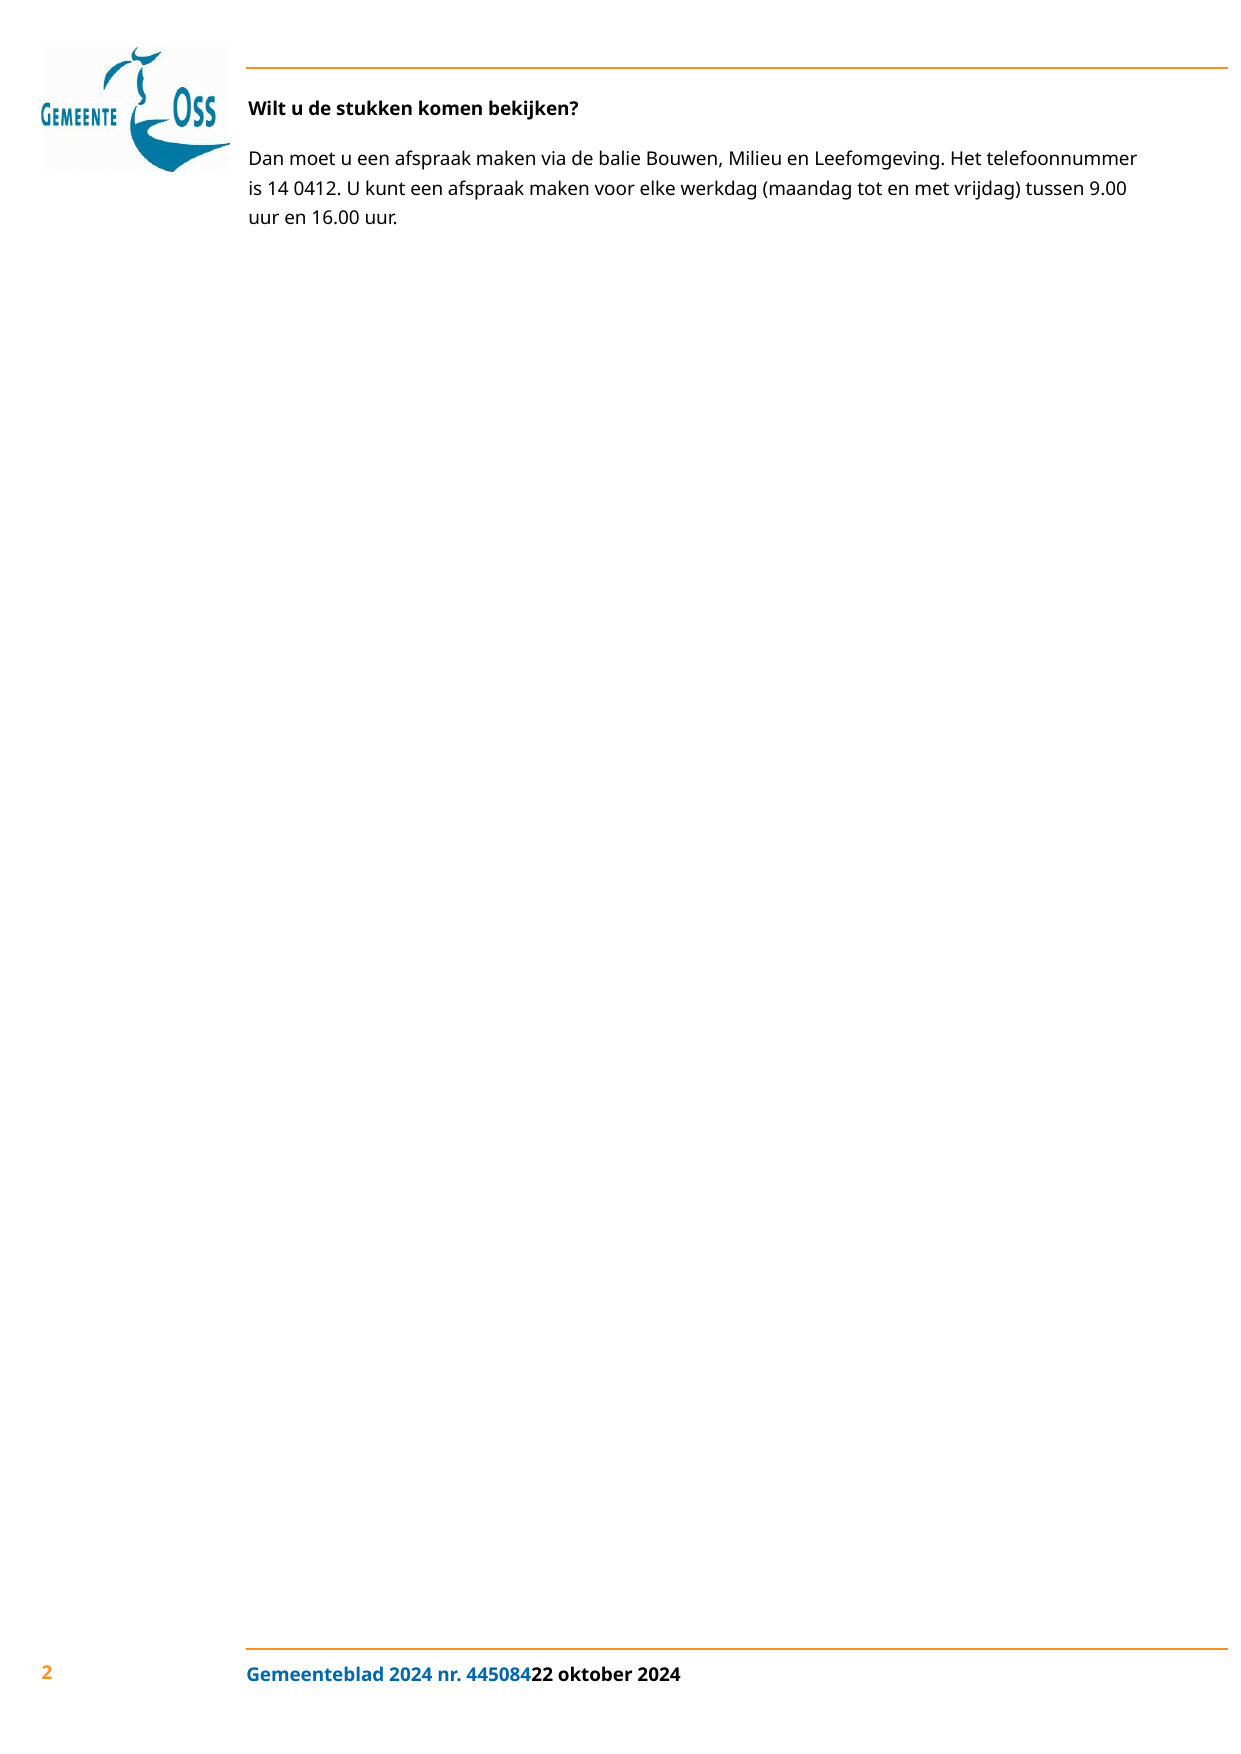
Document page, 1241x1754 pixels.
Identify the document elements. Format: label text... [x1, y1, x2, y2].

picture [41, 47, 231, 172]
text Wilt u de stukken komen bekijken? [248, 95, 1152, 121]
text Dan moet u een afspraak maken via de balie Bouwen, Milieu en Leefomgeving. Het telefoonnummer is 14 0412. U kunt een afspraak maken voor elke werkdag (maandag tot en met vrijdag) tussen 9.00 uur en 16.00 uur. [248, 145, 1152, 230]
